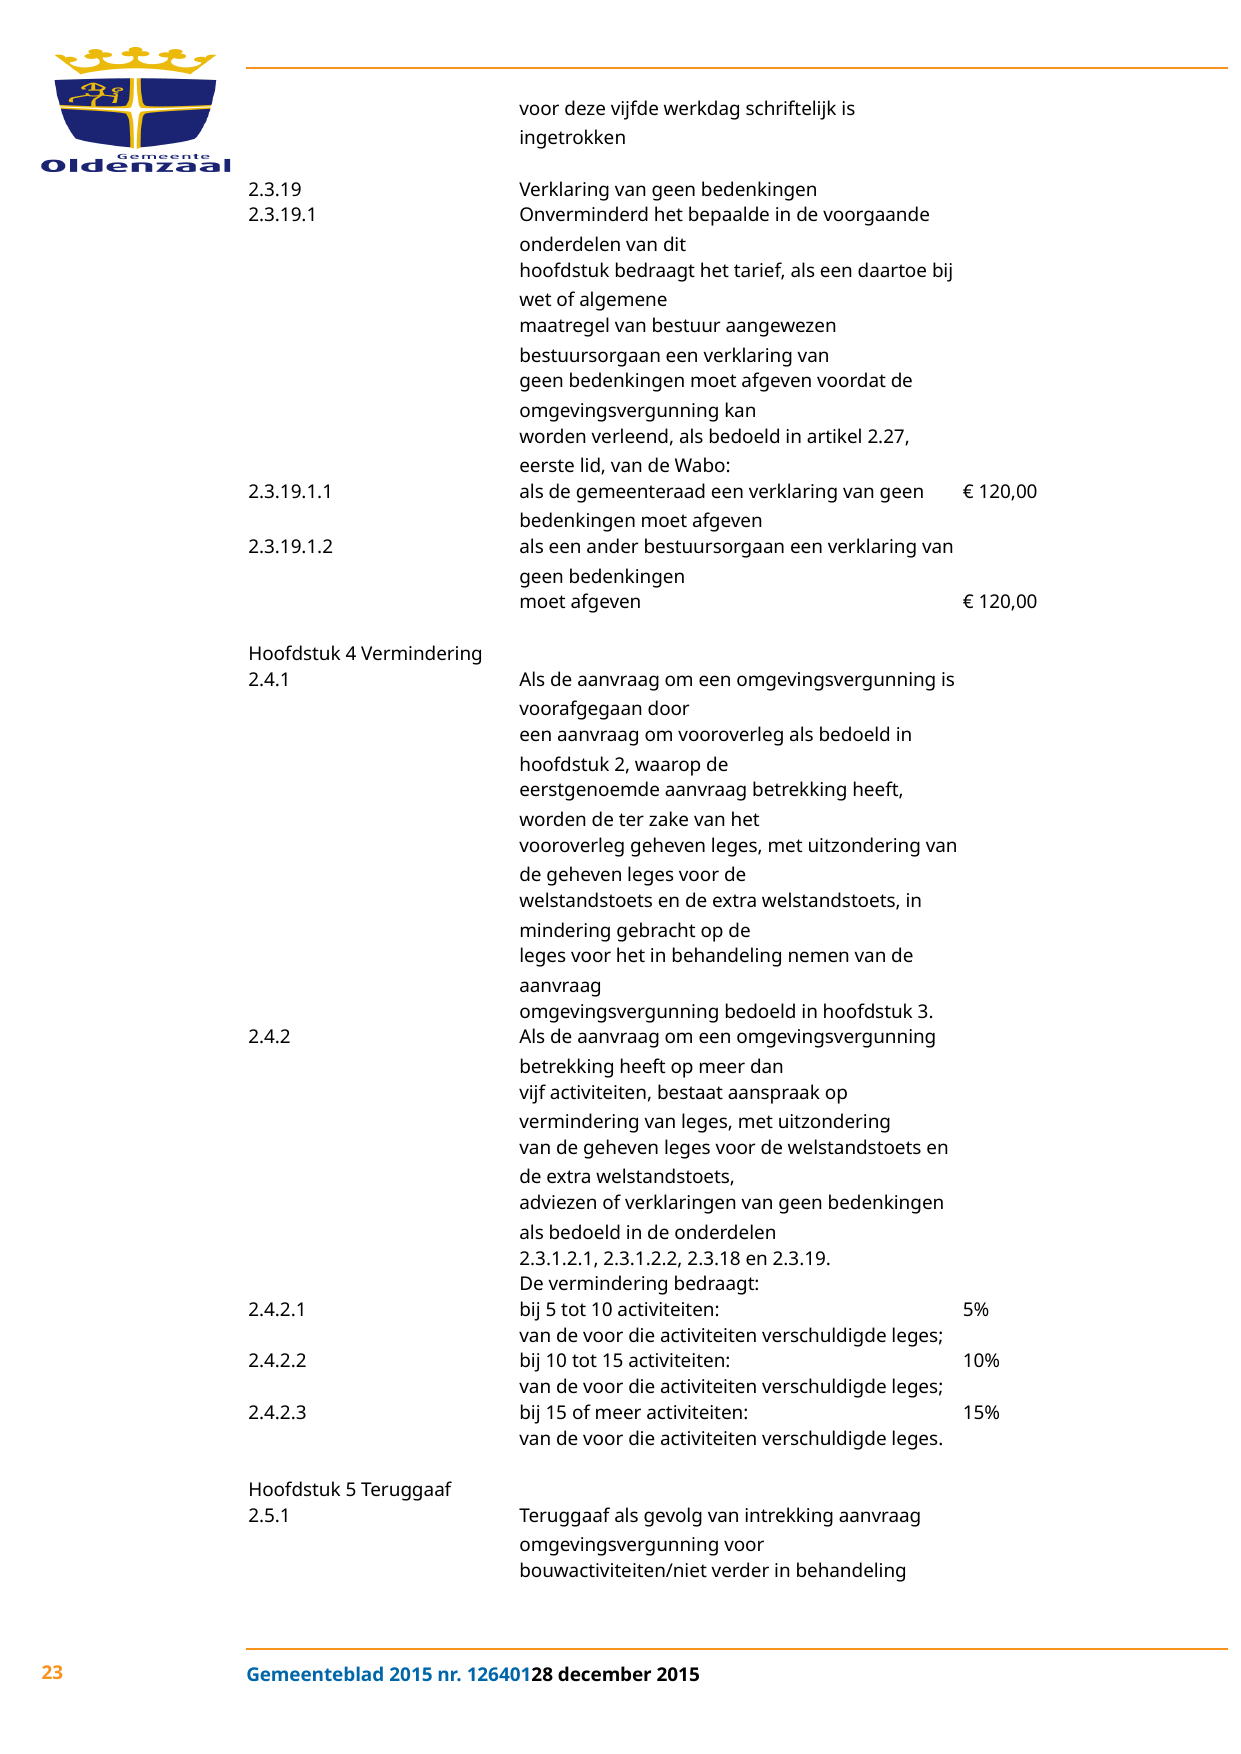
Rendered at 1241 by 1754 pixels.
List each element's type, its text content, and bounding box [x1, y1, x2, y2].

table_cell [963, 721, 1152, 777]
table_cell 2.3.19.1.2 [248, 534, 519, 589]
table_cell [248, 887, 519, 942]
table_cell bij 10 tot 15 activiteiten: [519, 1348, 963, 1373]
table_cell 2.3.19.1 [248, 202, 519, 257]
table_cell welstandstoets en de extra welstandstoets, in mindering gebracht op de [519, 887, 963, 942]
table_cell hoofdstuk bedraagt het tarief, als een daartoe bij wet of algemene [519, 257, 963, 312]
table_cell [963, 1079, 1152, 1134]
table_cell [963, 150, 1152, 176]
table_cell [248, 1558, 519, 1583]
table_cell een aanvraag om vooroverleg als bedoeld in hoofdstuk 2, waarop de [519, 721, 963, 777]
table_cell [248, 1271, 519, 1296]
table_cell [963, 423, 1152, 478]
table_cell [519, 615, 963, 640]
table_cell 2.4.2.2 [248, 1348, 519, 1373]
table_cell [963, 777, 1152, 832]
table_cell [963, 95, 1152, 150]
table_cell Teruggaaf als gevolg van intrekking aanvraag omgevingsvergunning voor [519, 1502, 963, 1557]
table_cell 2.4.2.1 [248, 1296, 519, 1322]
table_cell [248, 832, 519, 887]
table_cell € 120,00 [963, 478, 1152, 533]
table_cell leges voor het in behandeling nemen van de aanvraag [519, 943, 963, 998]
table_cell [519, 1451, 963, 1476]
table_cell [248, 1374, 519, 1399]
table_cell [248, 95, 519, 150]
table_cell [963, 1425, 1152, 1451]
table_cell [248, 1079, 519, 1134]
table_cell 2.5.1 [248, 1502, 519, 1557]
table_cell als een ander bestuursorgaan een verklaring van geen bedenkingen [519, 534, 963, 589]
table_cell van de voor die activiteiten verschuldigde leges. [519, 1425, 963, 1451]
table_cell [248, 1451, 519, 1476]
table_cell [963, 534, 1152, 589]
table_cell [248, 150, 519, 176]
table_cell [963, 666, 1152, 721]
table_cell 2.3.1.2.1, 2.3.1.2.2, 2.3.18 en 2.3.19. [519, 1245, 963, 1271]
table_cell [248, 1190, 519, 1245]
table_cell [963, 176, 1152, 202]
table_cell [519, 1476, 963, 1502]
table_cell geen bedenkingen moet afgeven voordat de omgevingsvergunning kan [519, 368, 963, 423]
table_cell vijf activiteiten, bestaat aanspraak op vermindering van leges, met uitzondering [519, 1079, 963, 1134]
table_cell [963, 998, 1152, 1023]
table_cell als de gemeenteraad een verklaring van geen bedenkingen moet afgeven [519, 478, 963, 533]
table_cell [963, 368, 1152, 423]
table_cell [248, 423, 519, 478]
picture [41, 47, 231, 172]
table_cell [963, 640, 1152, 666]
table_cell [963, 312, 1152, 367]
table_cell vooroverleg geheven leges, met uitzondering van de geheven leges voor de [519, 832, 963, 887]
table_cell [963, 1322, 1152, 1348]
table_cell maatregel van bestuur aangewezen bestuursorgaan een verklaring van [519, 312, 963, 367]
table_cell [248, 998, 519, 1023]
table_cell 10% [963, 1348, 1152, 1373]
table_cell Hoofdstuk 4 Vermindering [248, 640, 519, 666]
table_cell Als de aanvraag om een omgevingsvergunning is voorafgegaan door [519, 666, 963, 721]
table_cell [963, 1134, 1152, 1189]
table_cell [248, 257, 519, 312]
table_cell Onverminderd het bepaalde in de voorgaande onderdelen van dit [519, 202, 963, 257]
table_cell eerstgenoemde aanvraag betrekking heeft, worden de ter zake van het [519, 777, 963, 832]
table_cell [248, 943, 519, 998]
table_cell [963, 943, 1152, 998]
table_cell [963, 202, 1152, 257]
table_cell 15% [963, 1399, 1152, 1425]
table_cell [963, 1024, 1152, 1079]
table_cell [963, 1245, 1152, 1271]
table_cell bij 5 tot 10 activiteiten: [519, 1296, 963, 1322]
table_cell 2.3.19 [248, 176, 519, 202]
table_cell worden verleend, als bedoeld in artikel 2.27, eerste lid, van de Wabo: [519, 423, 963, 478]
table_cell [963, 1451, 1152, 1476]
table_cell [963, 1476, 1152, 1502]
table_cell [963, 1374, 1152, 1399]
table_cell [963, 1190, 1152, 1245]
table_cell [519, 640, 963, 666]
table_cell [248, 589, 519, 614]
table_cell De vermindering bedraagt: [519, 1271, 963, 1296]
table_cell [963, 1502, 1152, 1557]
table_cell 5% [963, 1296, 1152, 1322]
table_cell € 120,00 [963, 589, 1152, 614]
table_cell [248, 777, 519, 832]
table_cell van de geheven leges voor de welstandstoets en de extra welstandstoets, [519, 1134, 963, 1189]
table_cell [963, 1558, 1152, 1583]
table_cell 2.4.2.3 [248, 1399, 519, 1425]
table_cell van de voor die activiteiten verschuldigde leges; [519, 1322, 963, 1348]
table_cell [248, 721, 519, 777]
table_cell [248, 312, 519, 367]
table_cell [519, 150, 963, 176]
table_cell [963, 615, 1152, 640]
table_cell 2.4.2 [248, 1024, 519, 1079]
table_cell [248, 368, 519, 423]
table_cell [963, 1271, 1152, 1296]
table_cell [963, 832, 1152, 887]
table_cell [248, 1322, 519, 1348]
table_cell adviezen of verklaringen van geen bedenkingen als bedoeld in de onderdelen [519, 1190, 963, 1245]
table_cell [248, 1245, 519, 1271]
table_cell 2.3.19.1.1 [248, 478, 519, 533]
table_cell [963, 257, 1152, 312]
table_cell Als de aanvraag om een omgevingsvergunning betrekking heeft op meer dan [519, 1024, 963, 1079]
table_cell Verklaring van geen bedenkingen [519, 176, 963, 202]
table_cell Hoofdstuk 5 Teruggaaf [248, 1476, 519, 1502]
table_cell [963, 887, 1152, 942]
table_cell moet afgeven [519, 589, 963, 614]
table_cell bij 15 of meer activiteiten: [519, 1399, 963, 1425]
table_cell omgevingsvergunning bedoeld in hoofdstuk 3. [519, 998, 963, 1023]
table_cell [248, 1134, 519, 1189]
table_cell voor deze vijfde werkdag schriftelijk is ingetrokken [519, 95, 963, 150]
table_cell 2.4.1 [248, 666, 519, 721]
table_cell van de voor die activiteiten verschuldigde leges; [519, 1374, 963, 1399]
table_cell bouwactiviteiten/niet verder in behandeling [519, 1558, 963, 1583]
table_cell [248, 1425, 519, 1451]
table_cell [248, 615, 519, 640]
